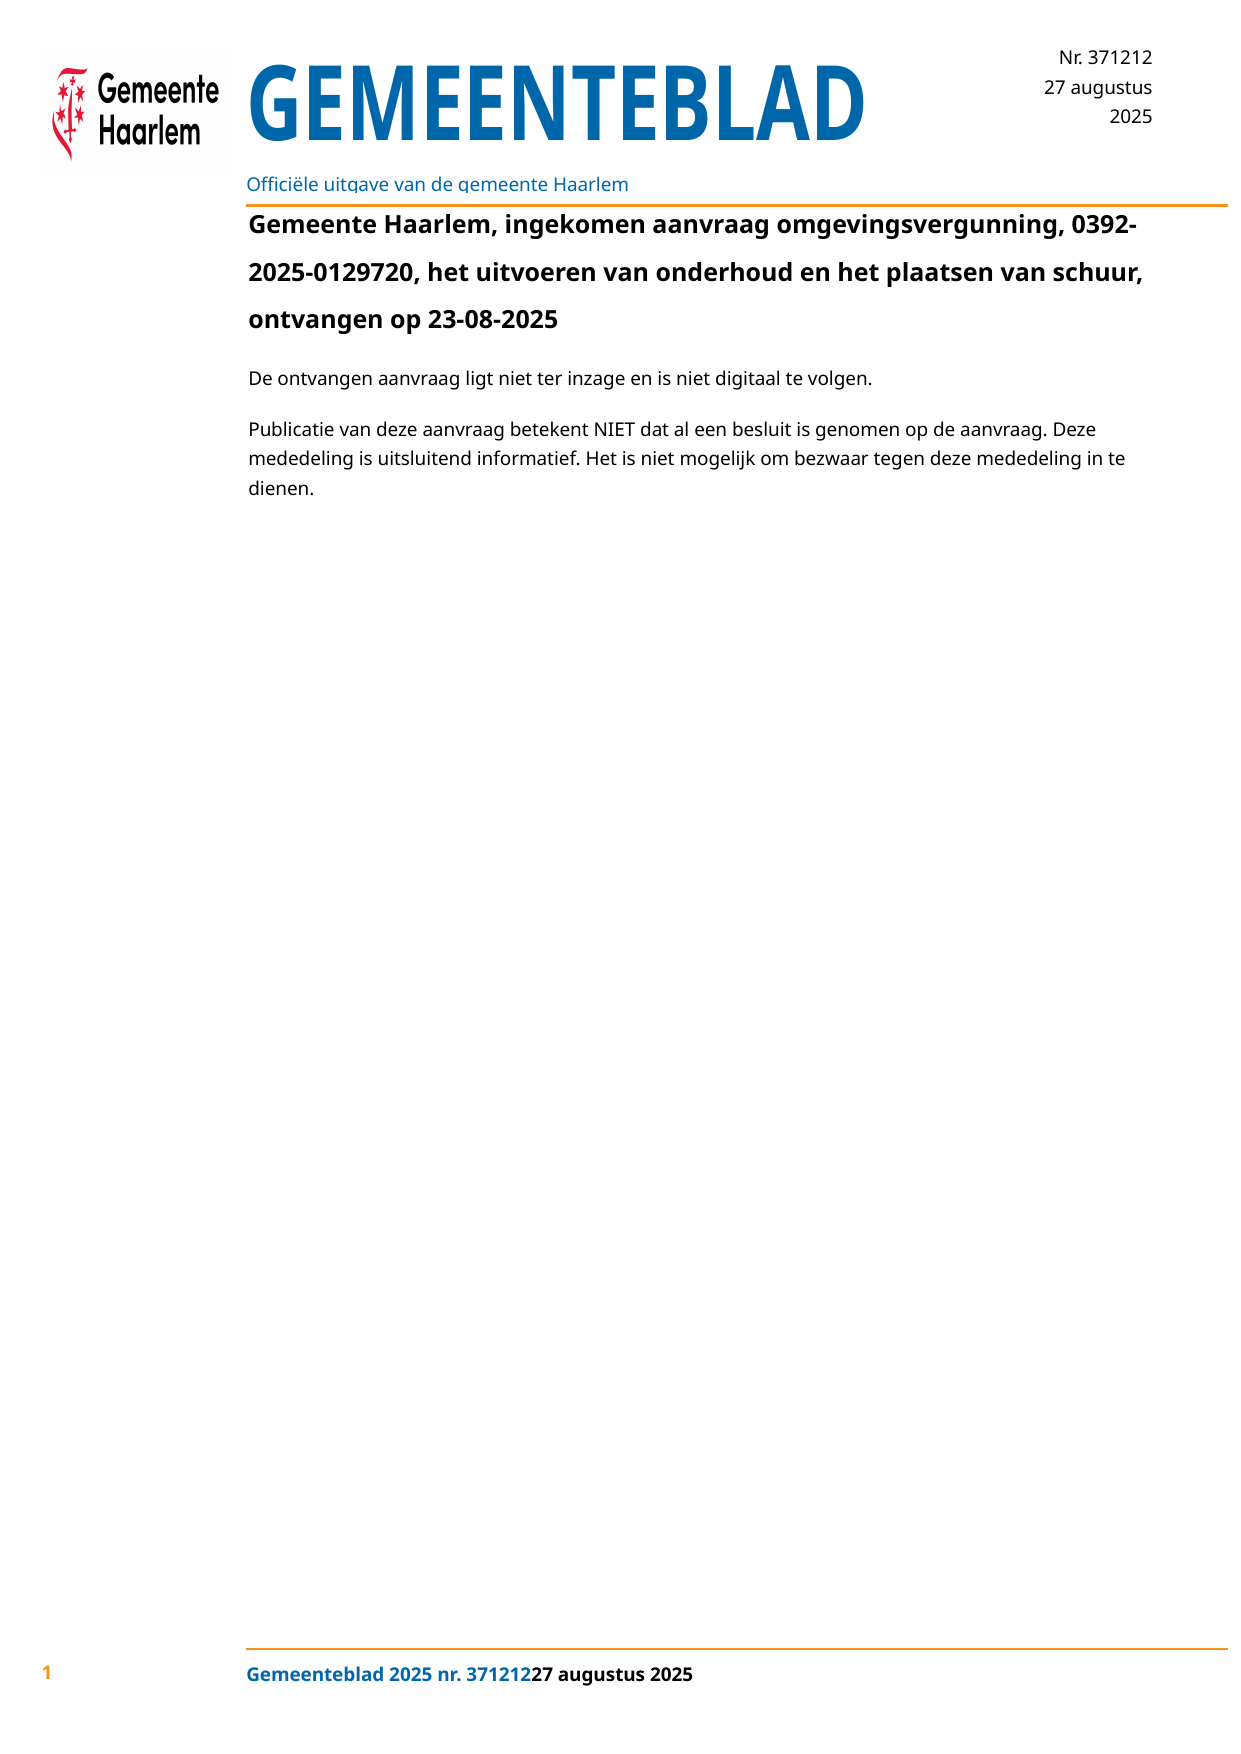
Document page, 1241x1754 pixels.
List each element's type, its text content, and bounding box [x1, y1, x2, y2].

text Publicatie van deze aanvraag betekent NIET dat al een besluit is genomen op de aanvraag. Deze mededeling is uitsluitend informatief. Het is niet mogelijk om bezwaar tegen deze mededeling in te dienen. [248, 416, 1152, 501]
picture [41, 47, 231, 172]
text De ontvangen aanvraag ligt niet ter inzage en is niet digitaal te volgen. [248, 366, 1152, 391]
text Gemeente Haarlem, ingekomen aanvraag omgevingsvergunning, 0392-2025-0129720, het uitvoeren van onderhoud en het plaatsen van schuur, ontvangen op 23-08-2025 [248, 207, 1152, 336]
